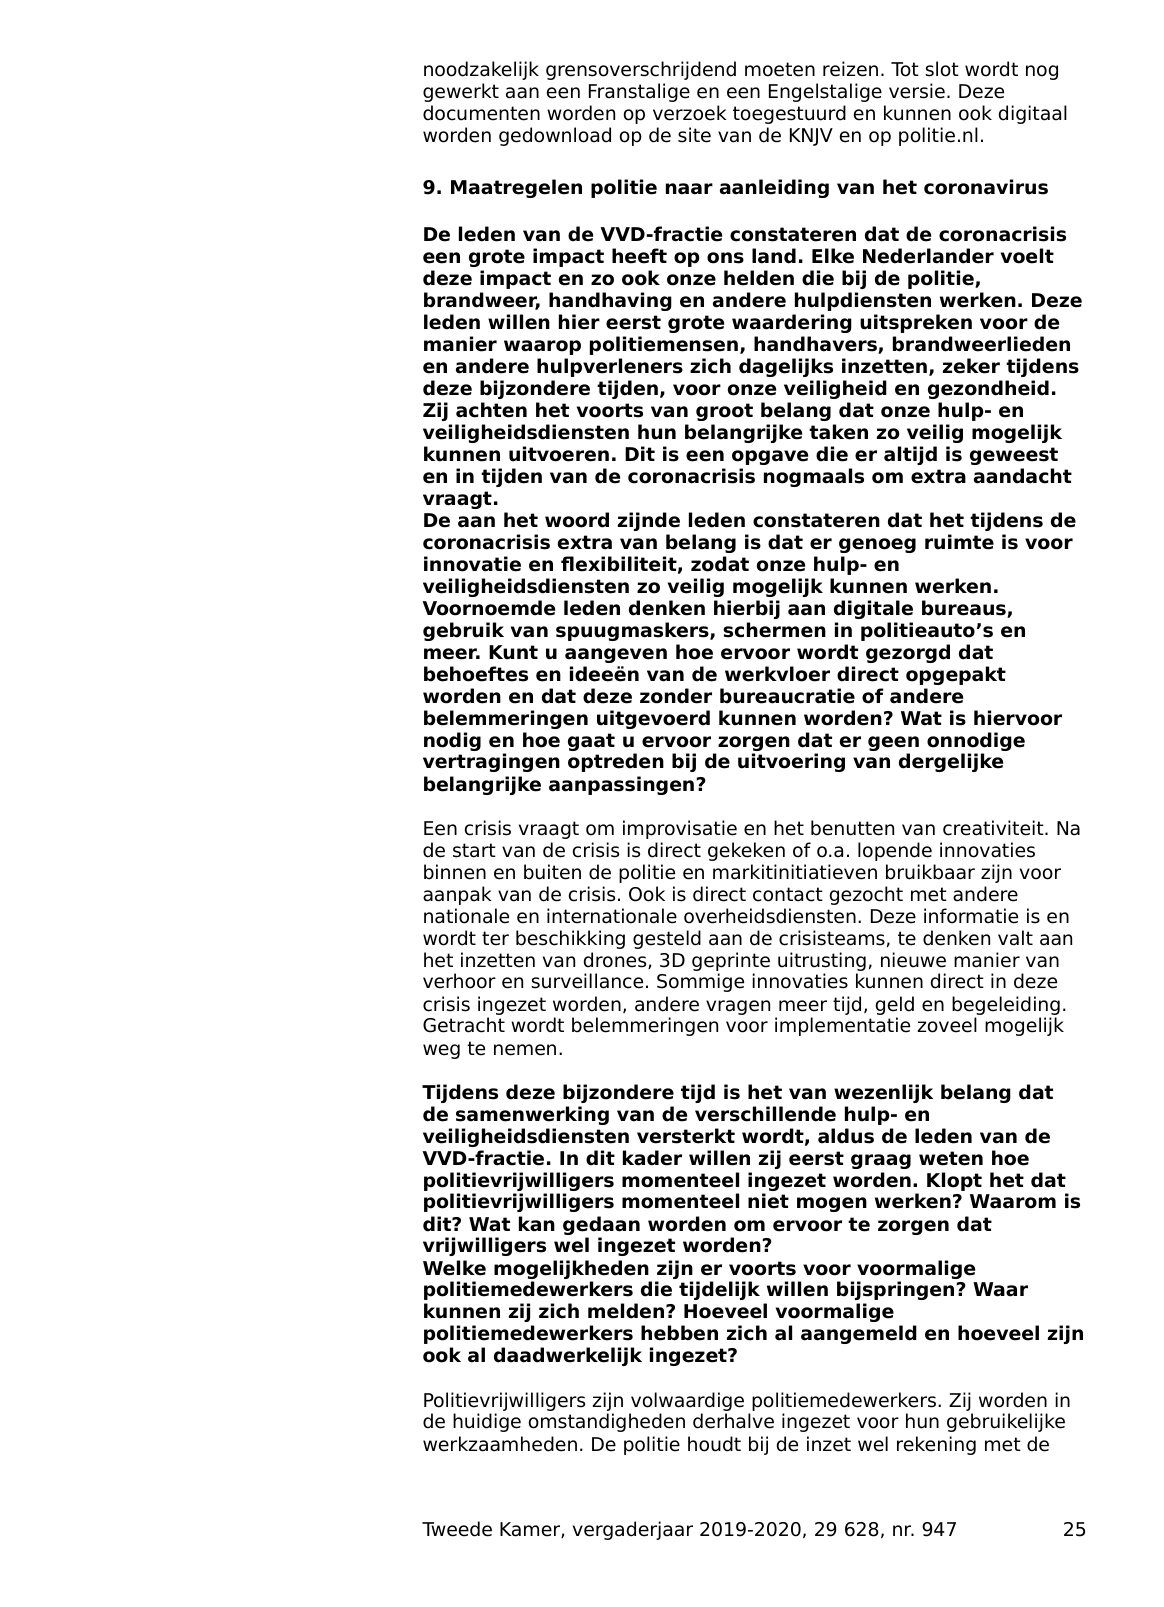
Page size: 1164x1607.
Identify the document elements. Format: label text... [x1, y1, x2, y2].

text Tijdens deze bijzondere tijd is het van wezenlijk belang dat de samenwerking van de verschillende hulp- en veiligheidsdiensten versterkt wordt, aldus de leden van de VVD-fractie. In dit kader willen zij eerst graag weten hoe politievrijwilligers momenteel ingezet worden. Klopt het dat politievrijwilligers momenteel niet mogen werken? Waarom is dit? Wat kan gedaan worden om ervoor te zorgen dat vrijwilligers wel ingezet worden? [422, 1082, 1087, 1257]
text De aan het woord zijnde leden constateren dat het tijdens de coronacrisis extra van belang is dat er genoeg ruimte is voor innovatie en flexibiliteit, zodat onze hulp- en veiligheidsdiensten zo veilig mogelijk kunnen werken. Voornoemde leden denken hierbij aan digitale bureaus, gebruik van spuugmaskers, schermen in politieauto’s en meer. Kunt u aangeven hoe ervoor wordt gezorgd dat behoeftes en ideeën van de werkvloer direct opgepakt worden en dat deze zonder bureaucratie of andere belemmeringen uitgevoerd kunnen worden? Wat is hiervoor nodig en hoe gaat u ervoor zorgen dat er geen onnodige vertragingen optreden bij de uitvoering van dergelijke belangrijke aanpassingen? [422, 510, 1087, 795]
text noodzakelijk grensoverschrijdend moeten reizen. Tot slot wordt nog gewerkt aan een Franstalige en een Engelstalige versie. Deze documenten worden op verzoek toegestuurd en kunnen ook digitaal worden gedownload op de site van de KNJV en op politie.nl. [422, 59, 1087, 147]
text Politievrijwilligers zijn volwaardige politiemedewerkers. Zij worden in de huidige omstandigheden derhalve ingezet voor hun gebruikelijke werkzaamheden. De politie houdt bij de inzet wel rekening met de [422, 1389, 1087, 1455]
subtitle 9. Maatregelen politie naar aanleiding van het coronavirus [422, 177, 1087, 199]
text Welke mogelijkheden zijn er voorts voor voormalige politiemedewerkers die tijdelijk willen bijspringen? Waar kunnen zij zich melden? Hoeveel voormalige politiemedewerkers hebben zich al aangemeld en hoeveel zijn ook al daadwerkelijk ingezet? [422, 1257, 1087, 1367]
text Een crisis vraagt om improvisatie en het benutten van creativiteit. Na de start van de crisis is direct gekeken of o.a. lopende innovaties binnen en buiten de politie en markitinitiatieven bruikbaar zijn voor aanpak van de crisis. Ook is direct contact gezocht met andere nationale en internationale overheidsdiensten. Deze informatie is en wordt ter beschikking gesteld aan de crisisteams, te denken valt aan het inzetten van drones, 3D geprinte uitrusting, nieuwe manier van verhoor en surveillance. Sommige innovaties kunnen direct in deze crisis ingezet worden, andere vragen meer tijd, geld en begeleiding. Getracht wordt belemmeringen voor implementatie zoveel mogelijk weg te nemen. [422, 818, 1087, 1059]
text De leden van de VVD-fractie constateren dat de coronacrisis een grote impact heeft op ons land. Elke Nederlander voelt deze impact en zo ook onze helden die bij de politie, brandweer, handhaving en andere hulpdiensten werken. Deze leden willen hier eerst grote waardering uitspreken voor de manier waarop politiemensen, handhavers, brandweerlieden en andere hulpverleners zich dagelijks inzetten, zeker tijdens deze bijzondere tijden, voor onze veiligheid en gezondheid. Zij achten het voorts van groot belang dat onze hulp- en veiligheidsdiensten hun belangrijke taken zo veilig mogelijk kunnen uitvoeren. Dit is een opgave die er altijd is geweest en in tijden van de coronacrisis nogmaals om extra aandacht vraagt. [422, 224, 1087, 510]
